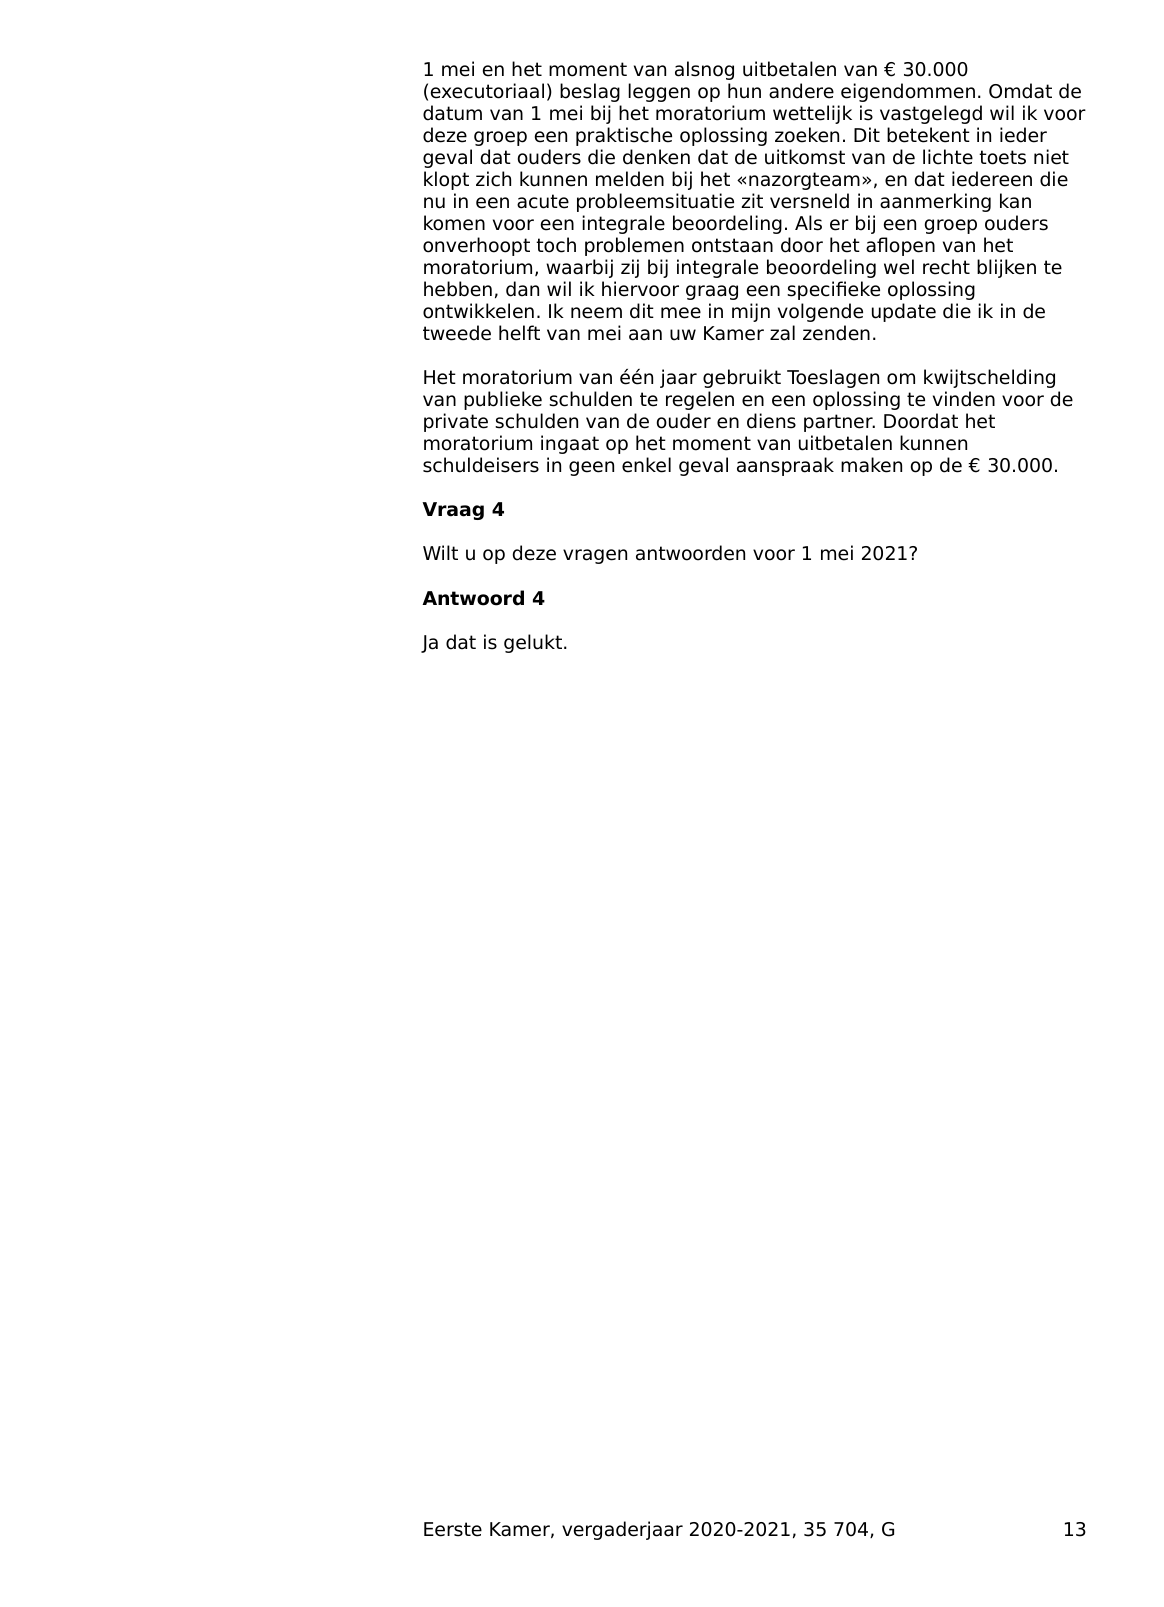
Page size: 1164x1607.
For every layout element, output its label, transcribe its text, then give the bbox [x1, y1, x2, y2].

text 1 mei en het moment van alsnog uitbetalen van € 30.000 (executoriaal) beslag leggen op hun andere eigendommen. Omdat de datum van 1 mei bij het moratorium wettelijk is vastgelegd wil ik voor deze groep een praktische oplossing zoeken. Dit betekent in ieder geval dat ouders die denken dat de uitkomst van de lichte toets niet klopt zich kunnen melden bij het «nazorgteam», en dat iedereen die nu in een acute probleemsituatie zit versneld in aanmerking kan komen voor een integrale beoordeling. Als er bij een groep ouders onverhoopt toch problemen ontstaan door het aflopen van het moratorium, waarbij zij bij integrale beoordeling wel recht blijken te hebben, dan wil ik hiervoor graag een specifieke oplossing ontwikkelen. Ik neem dit mee in mijn volgende update die ik in de tweede helft van mei aan uw Kamer zal zenden. [422, 59, 1087, 345]
subtitle Vraag 4 [422, 499, 1087, 521]
text Ja dat is gelukt. [422, 632, 1087, 653]
subtitle Antwoord 4 [422, 587, 1087, 609]
text Wilt u op deze vragen antwoorden voor 1 mei 2021? [422, 543, 1087, 565]
text Het moratorium van één jaar gebruikt Toeslagen om kwijtschelding van publieke schulden te regelen en een oplossing te vinden voor de private schulden van de ouder en diens partner. Doordat het moratorium ingaat op het moment van uitbetalen kunnen schuldeisers in geen enkel geval aanspraak maken op de € 30.000. [422, 367, 1087, 477]
